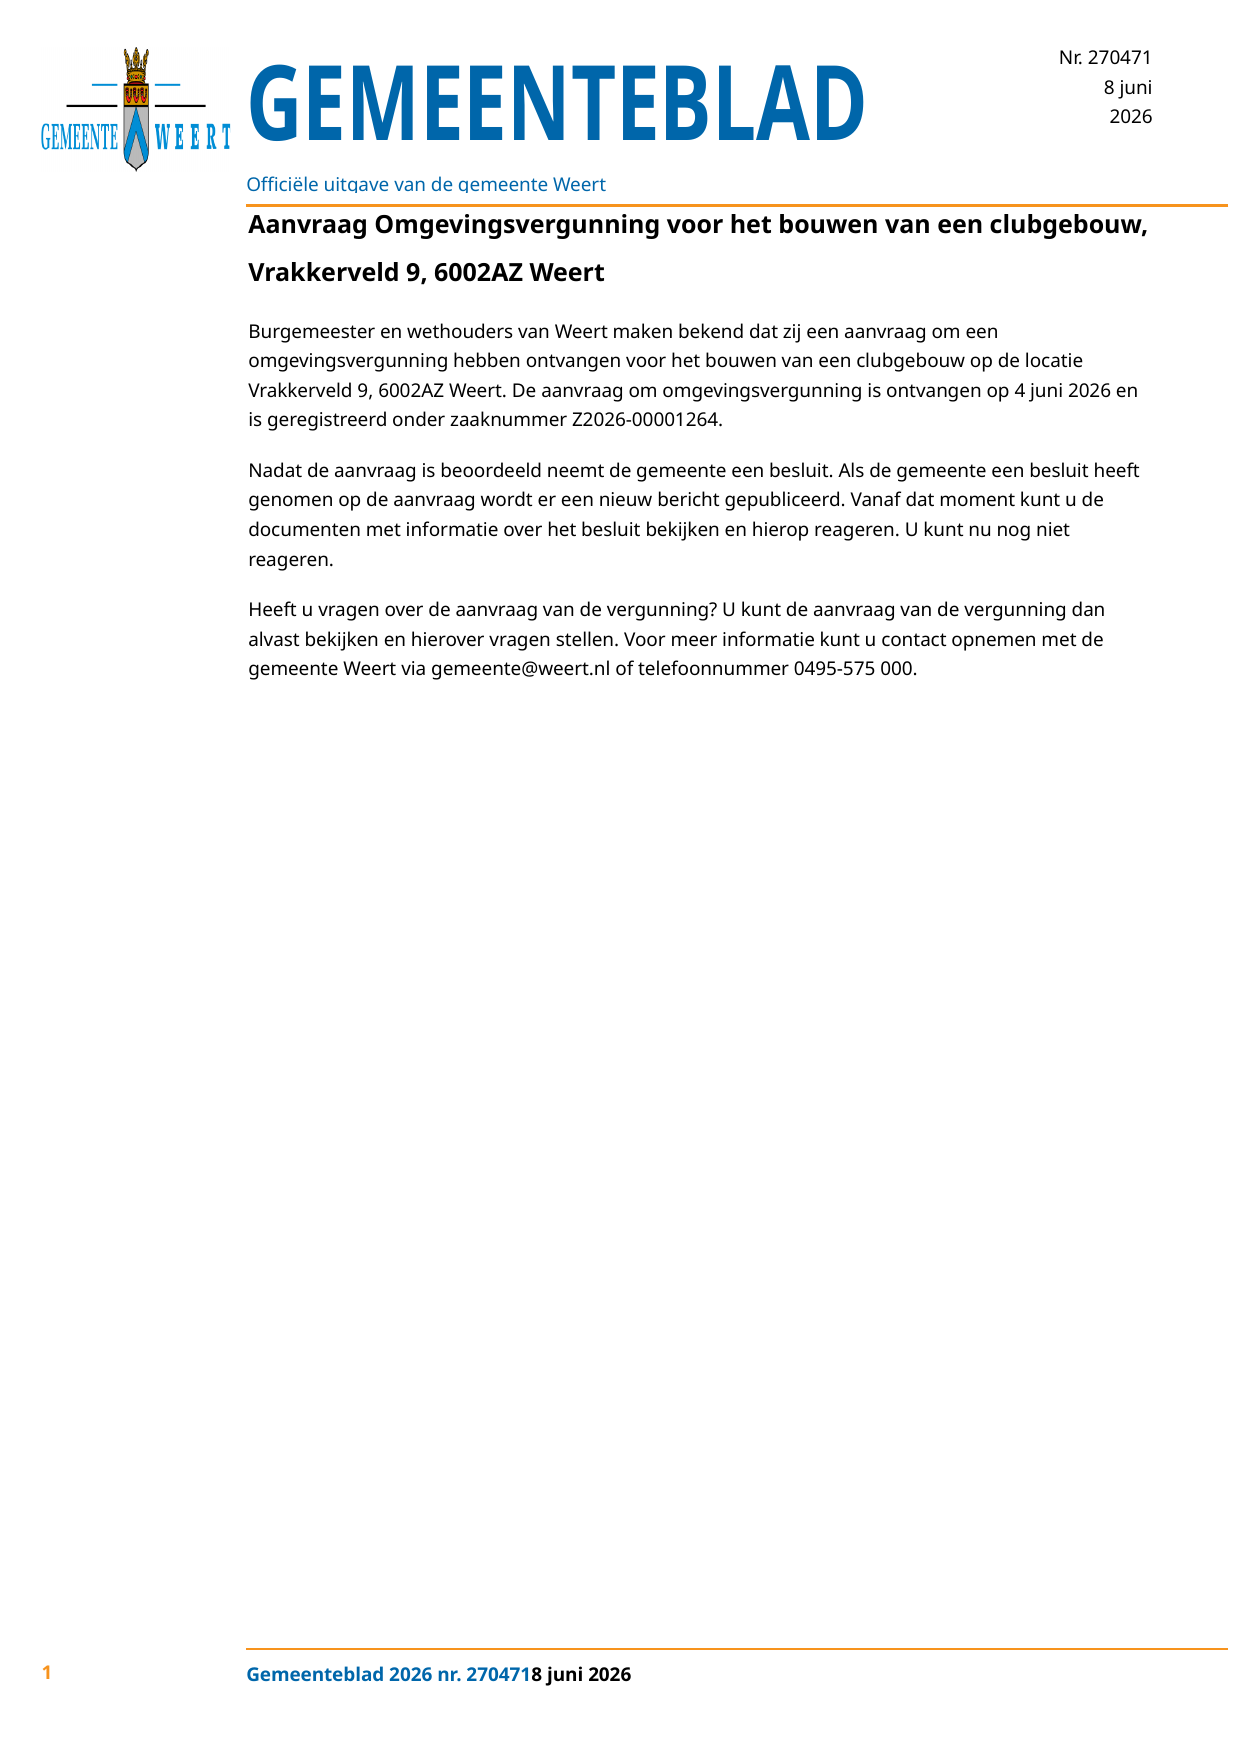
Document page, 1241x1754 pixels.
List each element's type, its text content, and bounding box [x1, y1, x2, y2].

text Aanvraag Omgevingsvergunning voor het bouwen van een clubgebouw, Vrakkerveld 9, 6002AZ Weert [248, 207, 1152, 288]
text Nadat de aanvraag is beoordeeld neemt de gemeente een besluit. Als de gemeente een besluit heeft genomen op de aanvraag wordt er een nieuw bericht gepubliceerd. Vanaf dat moment kunt u de documenten met informatie over het besluit bekijken en hierop reageren. U kunt nu nog niet reageren. [248, 457, 1152, 572]
picture [41, 47, 231, 172]
text Heeft u vragen over de aanvraag van de vergunning? U kunt de aanvraag van de vergunning dan alvast bekijken en hierover vragen stellen. Voor meer informatie kunt u contact opnemen met de gemeente Weert via gemeente@weert.nl of telefoonnummer 0495-575 000. [248, 596, 1152, 681]
text Burgemeester en wethouders van Weert maken bekend dat zij een aanvraag om een omgevingsvergunning hebben ontvangen voor het bouwen van een clubgebouw op de locatie Vrakkerveld 9, 6002AZ Weert. De aanvraag om omgevingsvergunning is ontvangen op 4 juni 2026 en is geregistreerd onder zaaknummer Z2026-00001264. [248, 318, 1152, 432]
